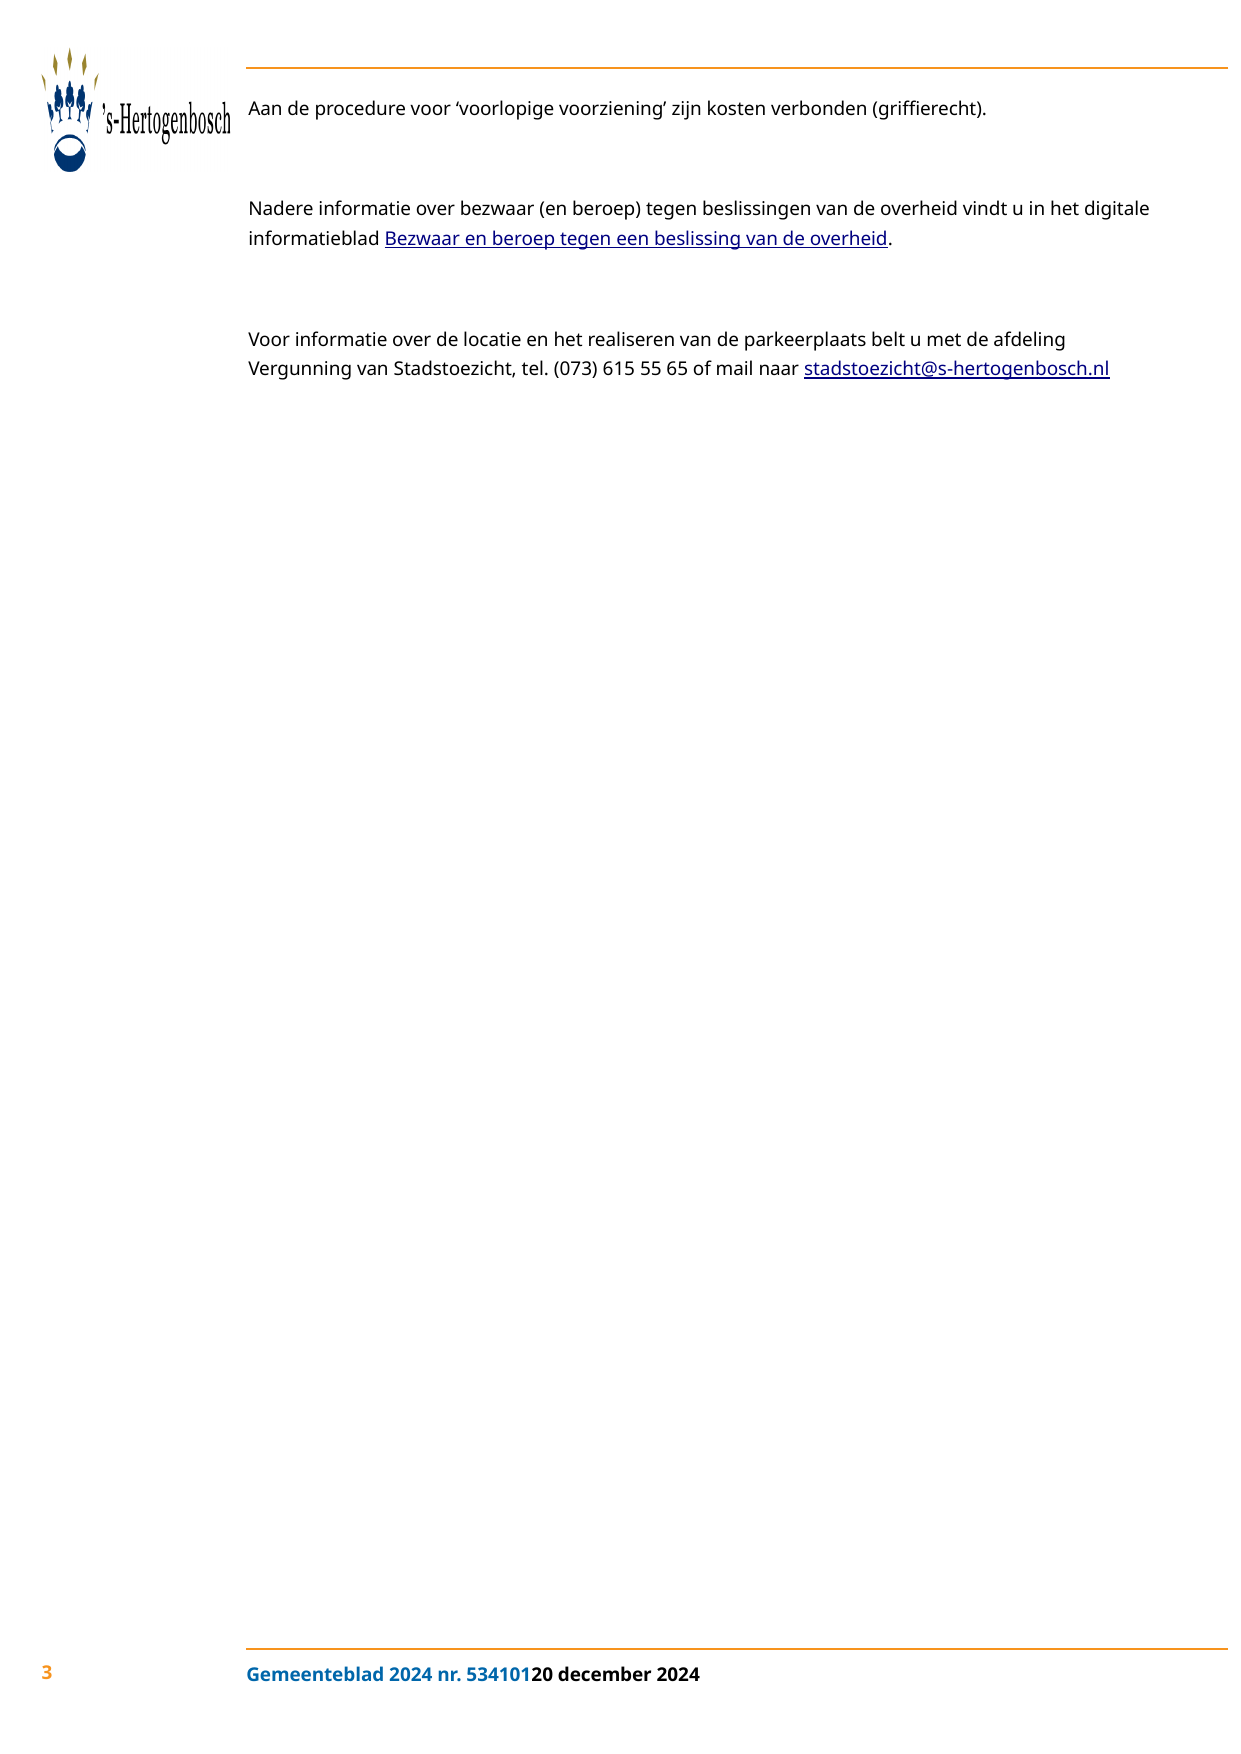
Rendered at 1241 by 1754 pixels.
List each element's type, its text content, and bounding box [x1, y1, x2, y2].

text Nadere informatie over bezwaar (en beroep) tegen beslissingen van de overheid vindt u in het digitale informatieblad Bezwaar en beroep tegen een beslissing van de overheid. [248, 196, 1152, 251]
text Aan de procedure voor ‘voorlopige voorziening’ zijn kosten verbonden (griffierecht). [248, 95, 1152, 121]
picture [41, 47, 231, 172]
text Voor informatie over de locatie en het realiseren van de parkeerplaats belt u met de afdeling Vergunning van Stadstoezicht, tel. (073) 615 55 65 of mail naar stadstoezicht@s-hertogenbosch.nl [248, 326, 1152, 381]
